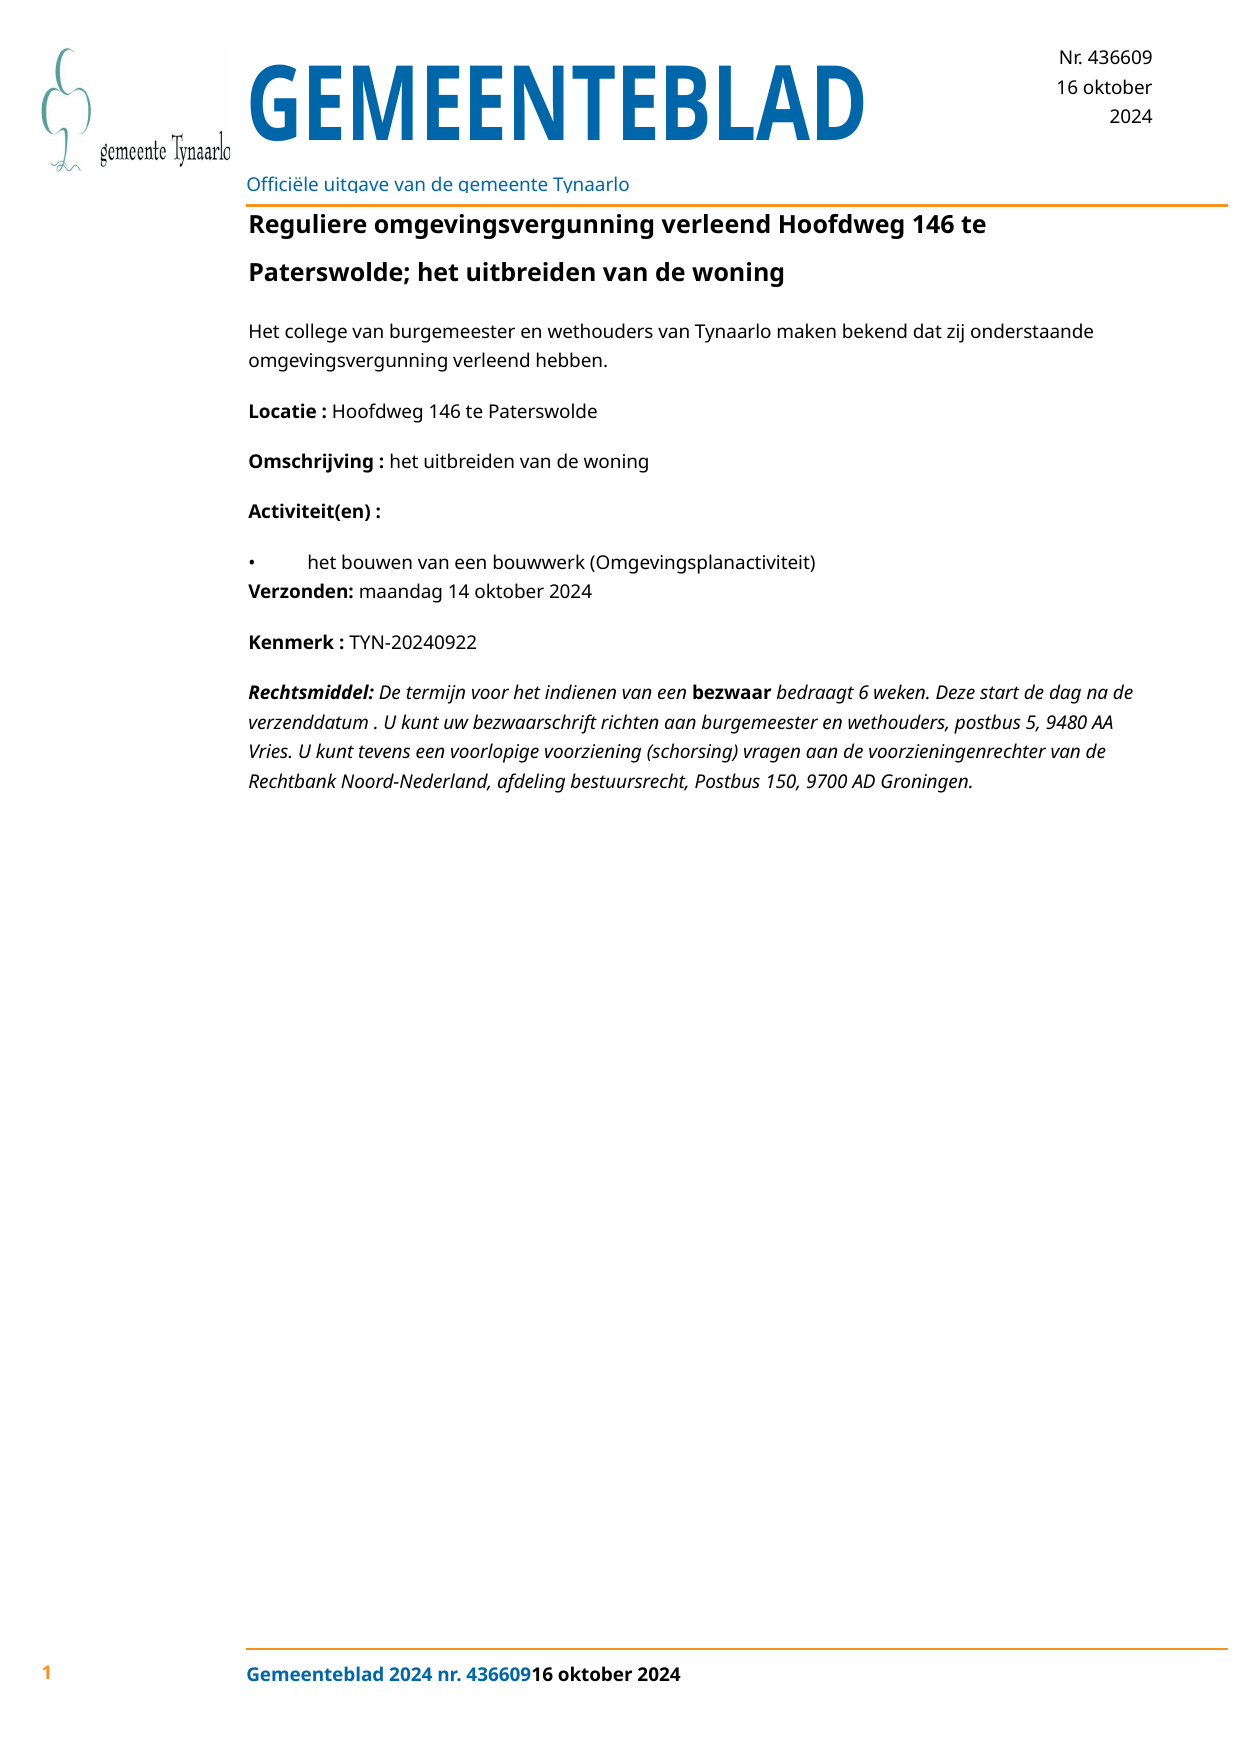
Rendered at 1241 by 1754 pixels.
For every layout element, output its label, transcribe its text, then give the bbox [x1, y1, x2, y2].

picture [41, 47, 231, 172]
list het bouwen van een bouwwerk (Omgevingsplanactiviteit) [248, 549, 1152, 575]
text Kenmerk : TYN-20240922 [248, 629, 1152, 655]
text Verzonden: maandag 14 oktober 2024 [248, 579, 1152, 604]
text Activiteit(en) : [248, 499, 1152, 524]
text Het college van burgemeester en wethouders van Tynaarlo maken bekend dat zij onderstaande omgevingsvergunning verleend hebben. [248, 318, 1152, 373]
text Reguliere omgevingsvergunning verleend Hoofdweg 146 te Paterswolde; het uitbreiden van de woning [248, 207, 1152, 288]
text Omschrijving : het uitbreiden van de woning [248, 448, 1152, 474]
text Locatie : Hoofdweg 146 te Paterswolde [248, 398, 1152, 424]
text Rechtsmiddel: De termijn voor het indienen van een bezwaar bedraagt 6 weken. Deze start de dag na de verzenddatum . U kunt uw bezwaarschrift richten aan burgemeester en wethouders, postbus 5, 9480 AA Vries. U kunt tevens een voorlopige voorziening (schorsing) vragen aan de voorzieningenrechter van de Rechtbank Noord-Nederland, afdeling bestuursrecht, Postbus 150, 9700 AD Groningen. [248, 679, 1152, 794]
